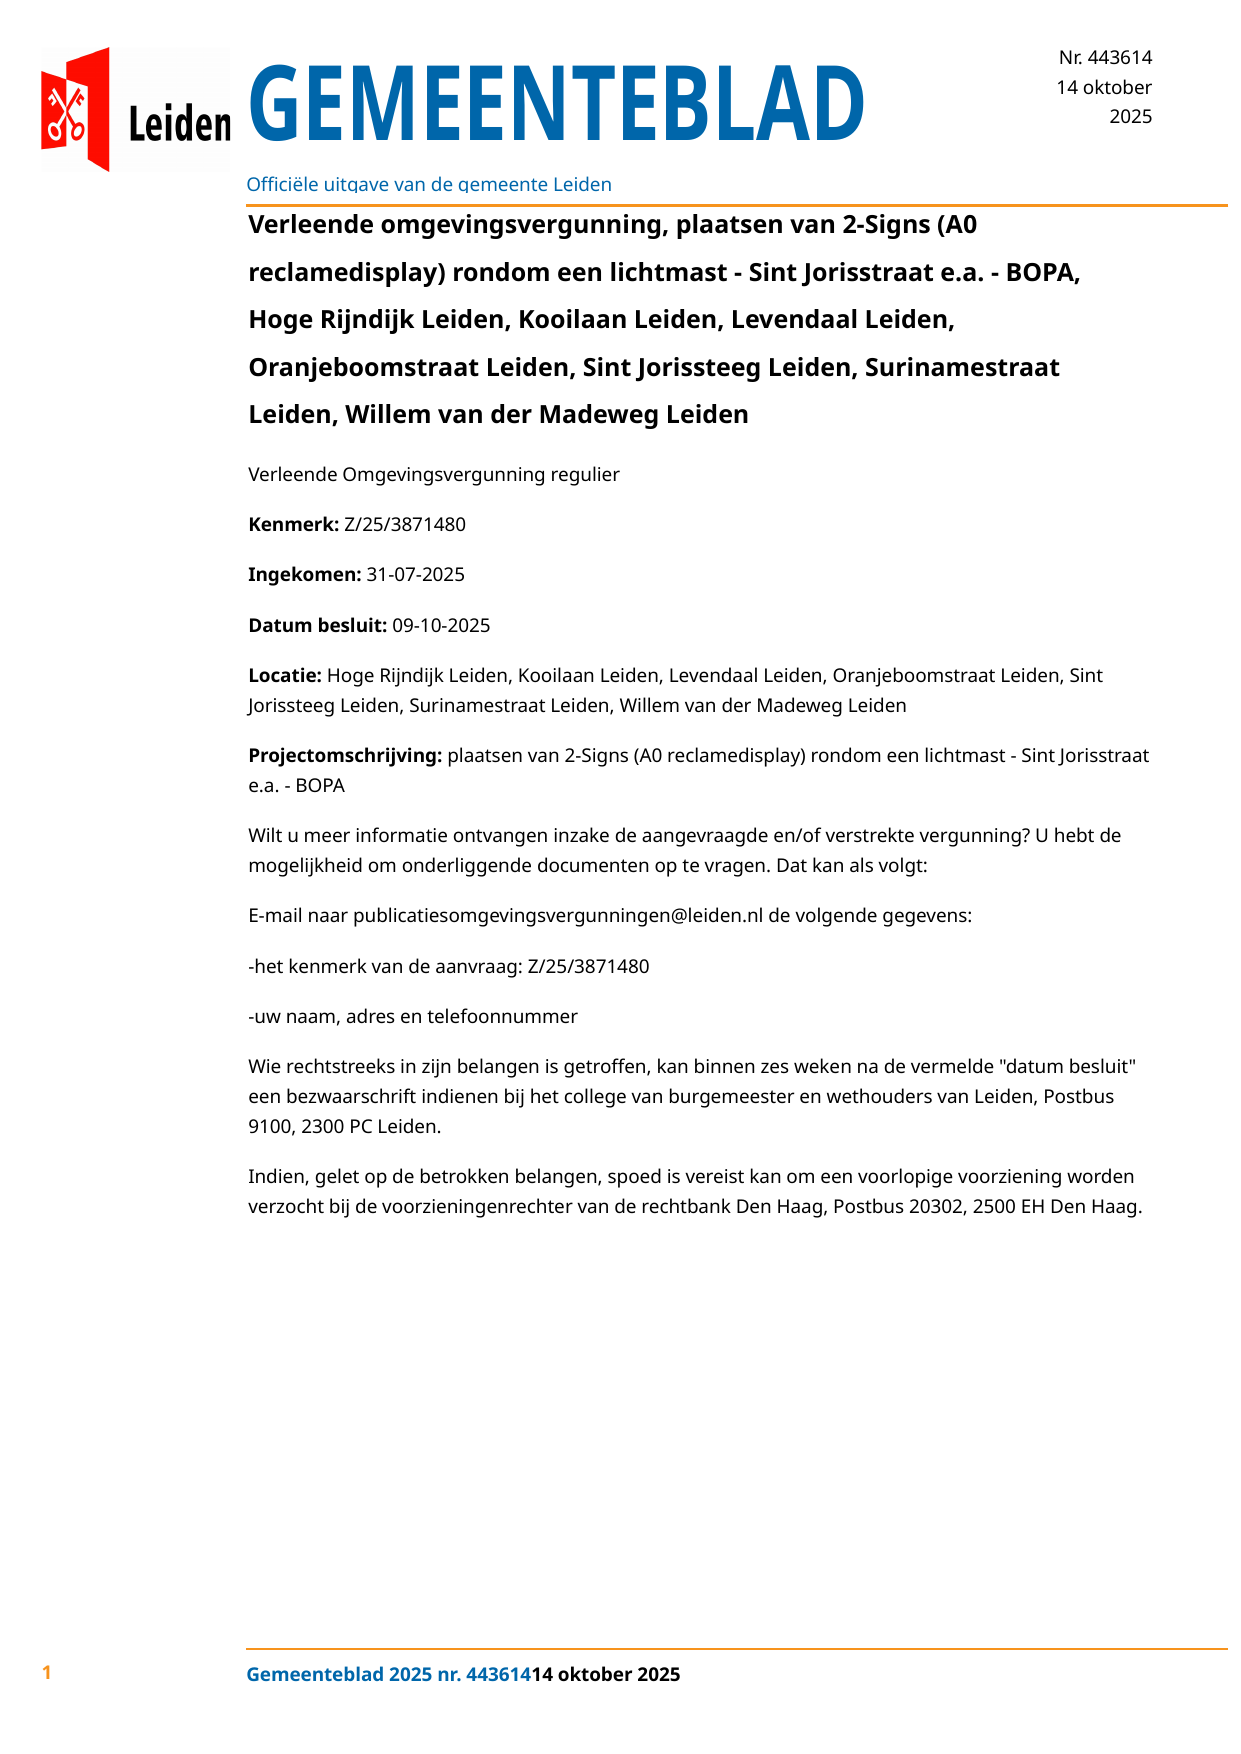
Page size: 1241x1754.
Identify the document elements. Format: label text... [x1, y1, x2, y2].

text Wilt u meer informatie ontvangen inzake de aangevraagde en/of verstrekte vergunning? U hebt de mogelijkheid om onderliggende documenten op te vragen. Dat kan als volgt: [248, 822, 1152, 878]
text Verleende omgevingsvergunning, plaatsen van 2-Signs (A0 reclamedisplay) rondom een lichtmast - Sint Jorisstraat e.a. - BOPA, Hoge Rijndijk Leiden, Kooilaan Leiden, Levendaal Leiden, Oranjeboomstraat Leiden, Sint Jorissteeg Leiden, Surinamestraat Leiden, Willem van der Madeweg Leiden [248, 207, 1152, 431]
text -het kenmerk van de aanvraag: Z/25/3871480 [248, 953, 1152, 978]
text E-mail naar publicatiesomgevingsvergunningen@leiden.nl de volgende gegevens: [248, 902, 1152, 928]
text -uw naam, adres en telefoonnummer [248, 1003, 1152, 1029]
text Projectomschrijving: plaatsen van 2-Signs (A0 reclamedisplay) rondom een lichtmast - Sint Jorisstraat e.a. - BOPA [248, 742, 1152, 798]
text Ingekomen: 31-07-2025 [248, 562, 1152, 587]
text Kenmerk: Z/25/3871480 [248, 511, 1152, 537]
text Indien, gelet op de betrokken belangen, spoed is vereist kan om een voorlopige voorziening worden verzocht bij de voorzieningenrechter van de rechtbank Den Haag, Postbus 20302, 2500 EH Den Haag. [248, 1163, 1152, 1218]
text Locatie: Hoge Rijndijk Leiden, Kooilaan Leiden, Levendaal Leiden, Oranjeboomstraat Leiden, Sint Jorissteeg Leiden, Surinamestraat Leiden, Willem van der Madeweg Leiden [248, 662, 1152, 718]
text Wie rechtstreeks in zijn belangen is getroffen, kan binnen zes weken na de vermelde "datum besluit" een bezwaarschrift indienen bij het college van burgemeester en wethouders van Leiden, Postbus 9100, 2300 PC Leiden. [248, 1054, 1152, 1138]
picture [41, 47, 231, 172]
text Verleende Omgevingsvergunning regulier [248, 461, 1152, 486]
text Datum besluit: 09-10-2025 [248, 612, 1152, 638]
